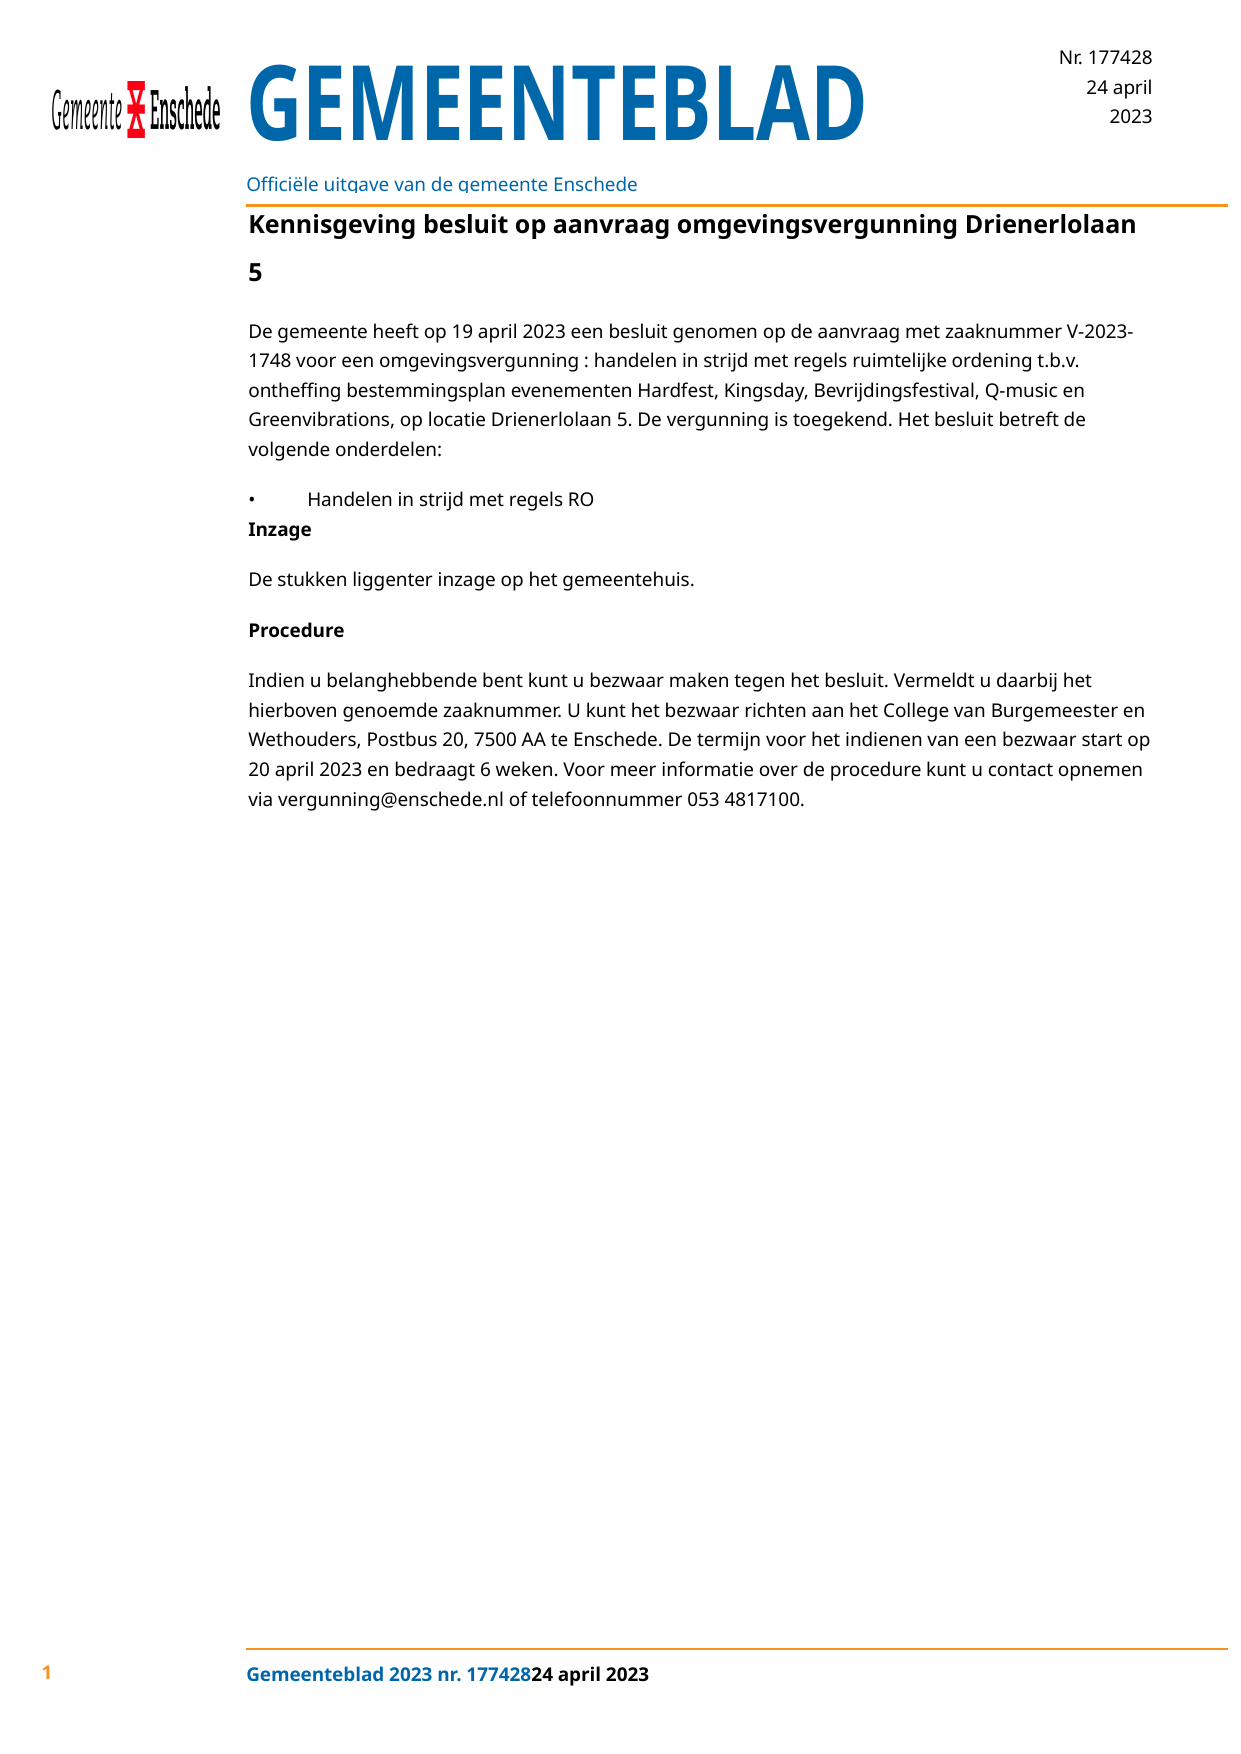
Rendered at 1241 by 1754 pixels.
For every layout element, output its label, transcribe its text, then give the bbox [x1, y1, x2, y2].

text De gemeente heeft op 19 april 2023 een besluit genomen op de aanvraag met zaaknummer V-2023-1748 voor een omgevingsvergunning : handelen in strijd met regels ruimtelijke ordening t.b.v. ontheffing bestemmingsplan evenementen Hardfest, Kingsday, Bevrijdingsfestival, Q-music en Greenvibrations, op locatie Drienerlolaan 5. De vergunning is toegekend. Het besluit betreft de volgende onderdelen: [248, 318, 1152, 462]
text De stukken liggenter inzage op het gemeentehuis. [248, 567, 1152, 592]
text Inzage [248, 516, 1152, 542]
text Indien u belanghebbende bent kunt u bezwaar maken tegen het besluit. Vermeldt u daarbij het hierboven genoemde zaaknummer. U kunt het bezwaar richten aan het College van Burgemees­ter en Wethouders, Postbus 20, 7500 AA te Enschede. De termijn voor het indienen van een bezwaar start op 20 april 2023 en bedraagt 6 weken. Voor meer informatie over de procedure kunt u contact opnemen via vergunning@enschede.nl of telefoonnummer 053 4817100. [248, 667, 1152, 812]
text Procedure [248, 617, 1152, 643]
list Handelen in strijd met regels RO [248, 487, 1152, 512]
text Kennisgeving besluit op aanvraag omgevingsvergunning Drienerlolaan 5 [248, 207, 1152, 288]
picture [41, 47, 231, 172]
